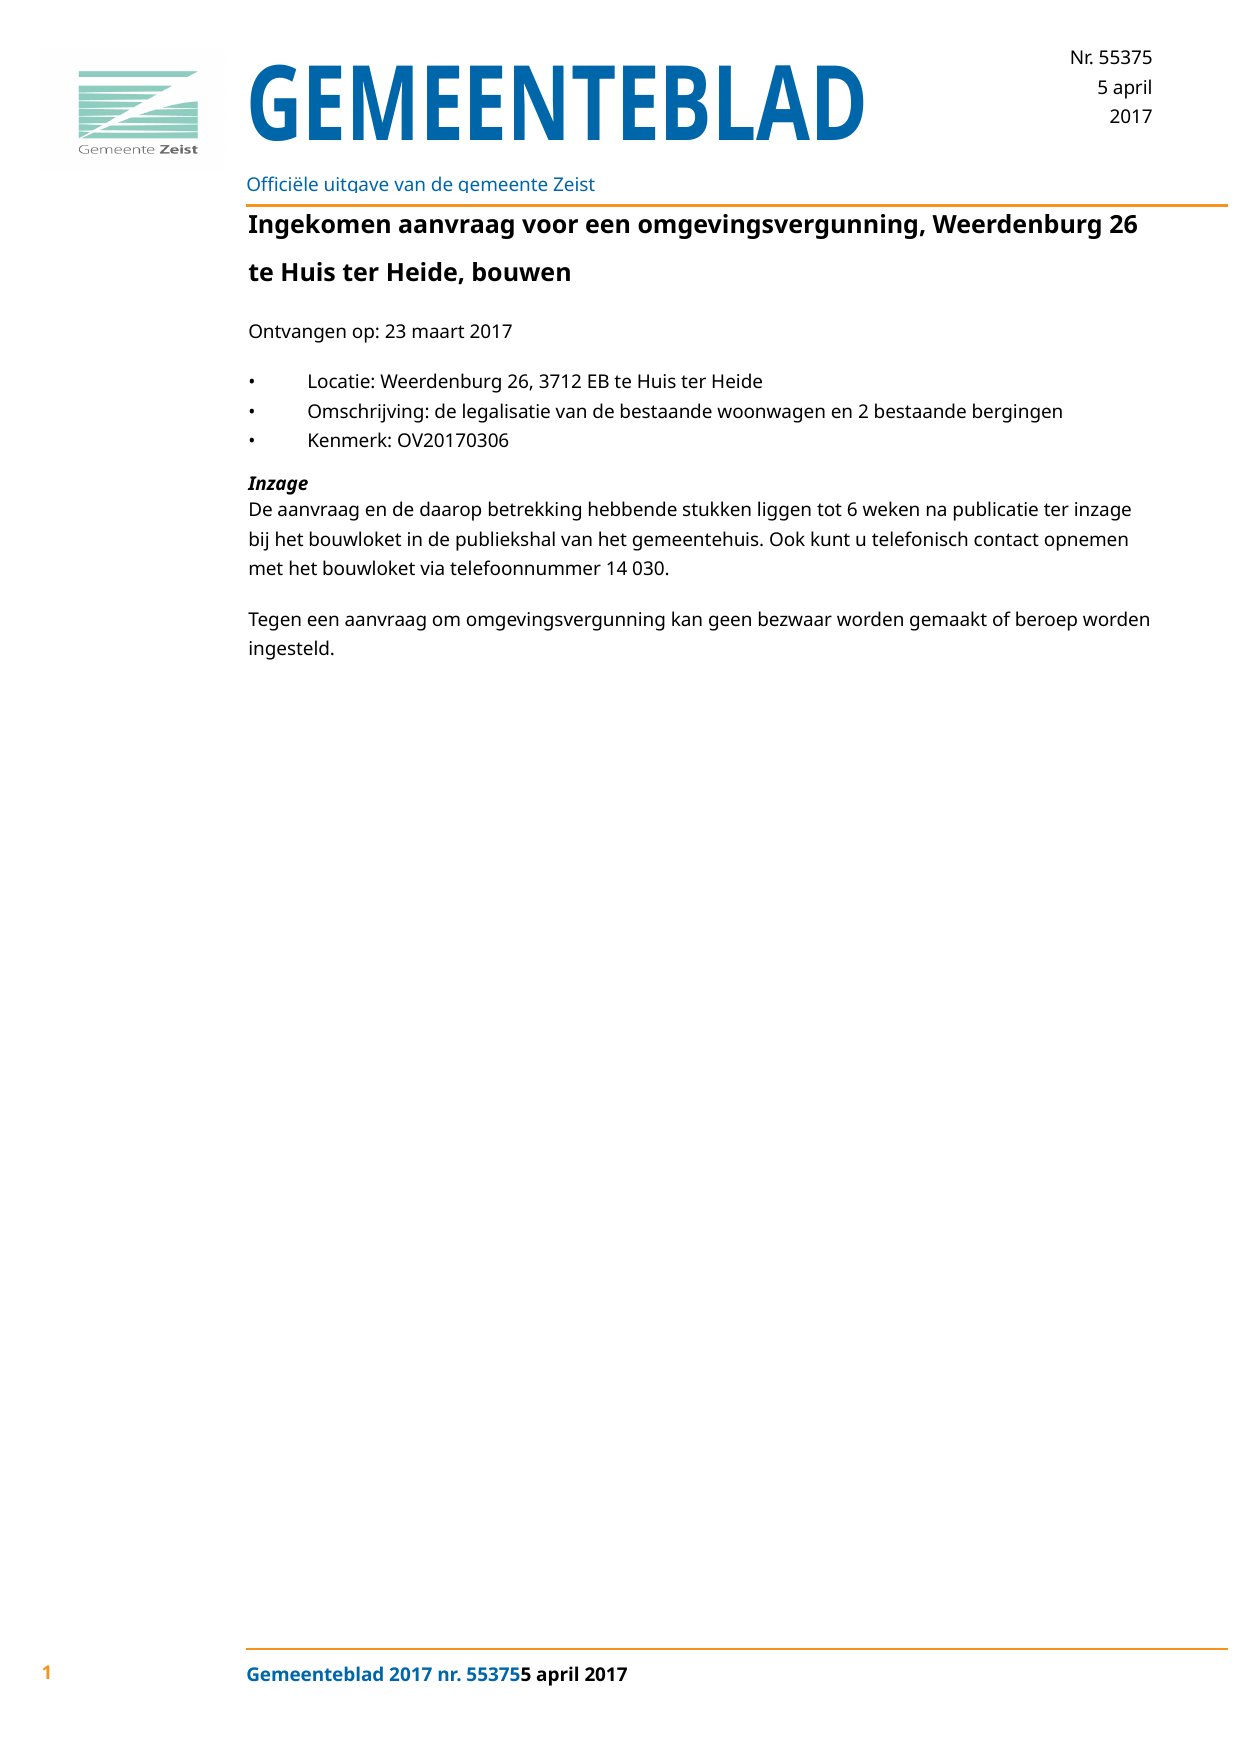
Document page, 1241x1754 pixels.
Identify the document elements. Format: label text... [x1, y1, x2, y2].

list Omschrijving: de legalisatie van de bestaande woonwagen en 2 bestaande bergingen [248, 398, 1152, 424]
list Kenmerk: OV20170306 [248, 427, 1152, 453]
list Locatie: Weerdenburg 26, 3712 EB te Huis ter Heide [248, 368, 1152, 394]
text Ingekomen aanvraag voor een omgevingsvergunning, Weerdenburg 26 te Huis ter Heide, bouwen [248, 207, 1152, 288]
text Tegen een aanvraag om omgevingsvergunning kan geen bezwaar worden gemaakt of beroep worden ingesteld. [248, 606, 1152, 661]
text De aanvraag en de daarop betrekking hebbende stukken liggen tot 6 weken na publicatie ter inzage bij het bouwloket in de publiekshal van het gemeentehuis. Ook kunt u telefonisch contact opnemen met het bouwloket via telefoonnummer 14 030. [248, 496, 1152, 581]
text Ontvangen op: 23 maart 2017 [248, 318, 1152, 344]
text Inzage [248, 471, 1152, 496]
picture [41, 47, 231, 172]
